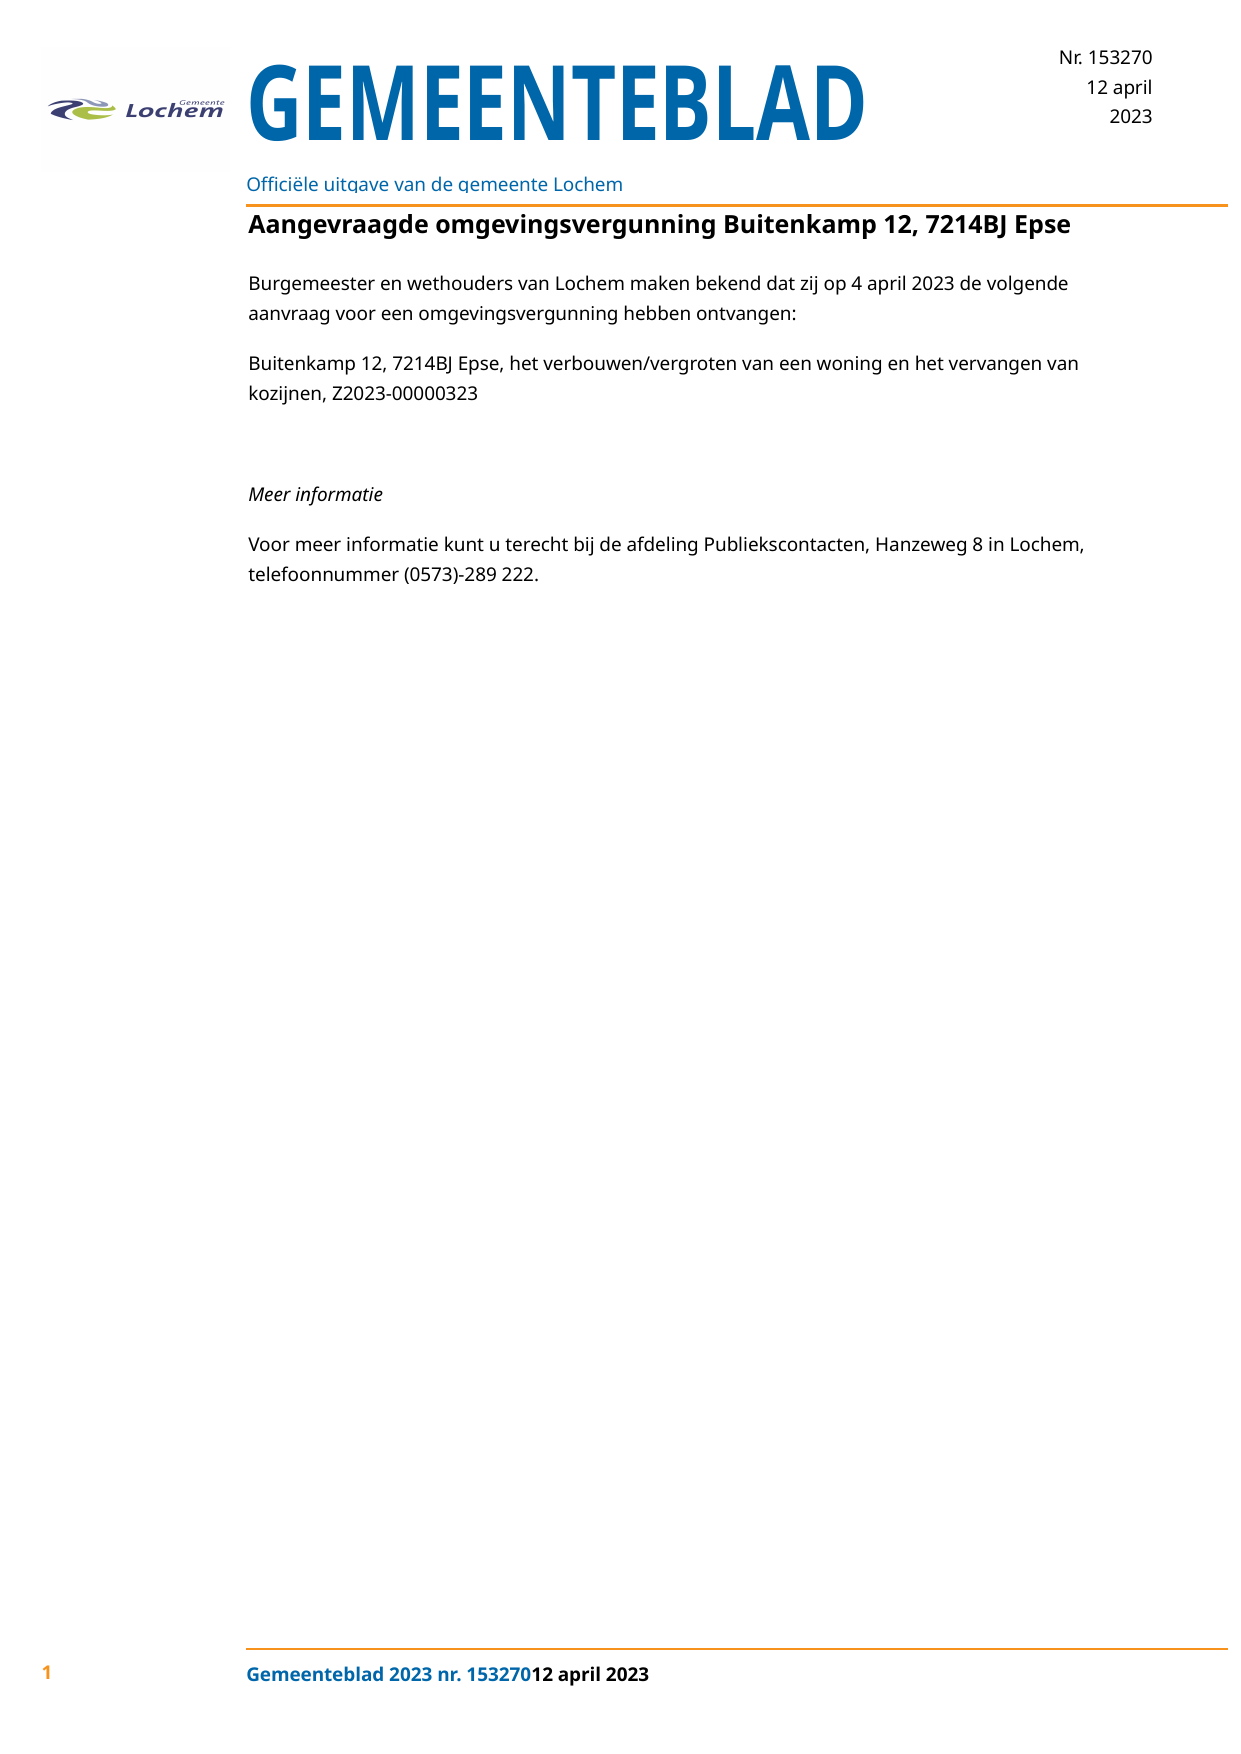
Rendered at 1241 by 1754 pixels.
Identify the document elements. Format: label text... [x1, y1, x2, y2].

text Voor meer informatie kunt u terecht bij de afdeling Publiekscontacten, Hanzeweg 8 in Lochem, telefoonnummer (0573)-289 222. [248, 531, 1152, 586]
picture [41, 47, 231, 172]
text Buitenkamp 12, 7214BJ Epse, het verbouwen/vergroten van een woning en het vervangen van kozijnen, Z2023-00000323 [248, 350, 1152, 406]
text Burgemeester en wethouders van Lochem maken bekend dat zij op 4 april 2023 de volgende aanvraag voor een omgevingsvergunning hebben ontvangen: [248, 270, 1152, 326]
text Aangevraagde omgevingsvergunning Buitenkamp 12, 7214BJ Epse [248, 207, 1152, 241]
text Meer informatie [248, 481, 1152, 506]
